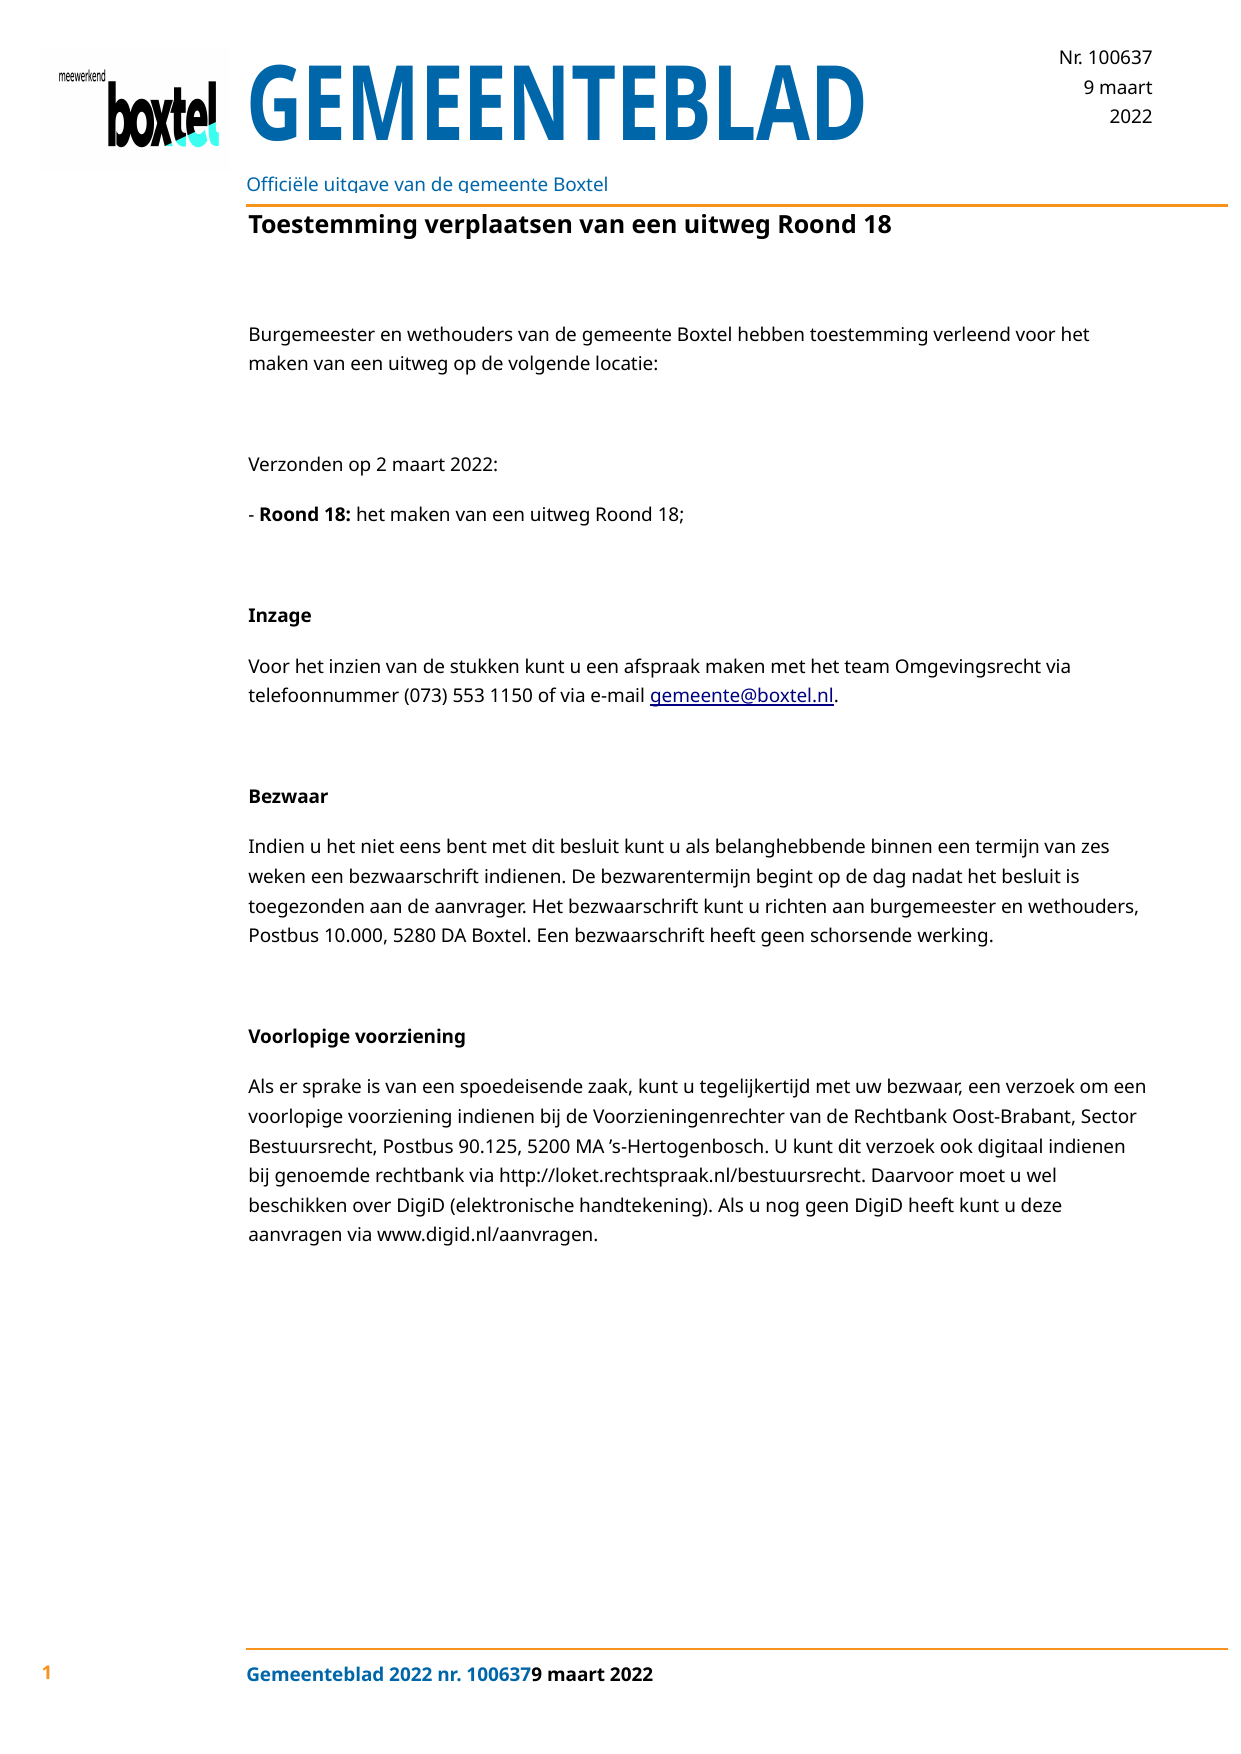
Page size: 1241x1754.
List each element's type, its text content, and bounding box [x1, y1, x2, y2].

text Verzonden op 2 maart 2022: [248, 451, 1152, 477]
text Inzage [248, 602, 1152, 628]
text Toestemming verplaatsen van een uitweg Roond 18 [248, 207, 1152, 241]
text Voorlopige voorziening [248, 1023, 1152, 1049]
text Indien u het niet eens bent met dit besluit kunt u als belanghebbende binnen een termijn van zes weken een bezwaarschrift indienen. De bezwarentermijn begint op de dag nadat het besluit is toegezonden aan de aanvrager. Het bezwaarschrift kunt u richten aan burgemeester en wethouders, Postbus 10.000, 5280 DA Boxtel. Een bezwaarschrift heeft geen schorsende werking. [248, 834, 1152, 948]
text Voor het inzien van de stukken kunt u een afspraak maken met het team Omgevingsrecht via telefoonnummer (073) 553 1150 of via e-mail gemeente@boxtel.nl. [248, 653, 1152, 708]
text Bezwaar [248, 783, 1152, 809]
text Als er sprake is van een spoedeisende zaak, kunt u tegelijkertijd met uw bezwaar, een verzoek om een voorlopige voorziening indienen bij de Voorzieningenrechter van de Rechtbank Oost-Brabant, Sector Bestuursrecht, Postbus 90.125, 5200 MA ’s-Hertogenbosch. U kunt dit verzoek ook digitaal indienen bij genoemde rechtbank via http://loket.rechtspraak.nl/bestuursrecht. Daarvoor moet u wel beschikken over DigiD (elektronische handtekening). Als u nog geen DigiD heeft kunt u deze aanvragen via www.digid.nl/aanvragen. [248, 1074, 1152, 1247]
picture [41, 47, 231, 172]
text - Roond 18: het maken van een uitweg Roond 18; [248, 502, 1152, 527]
text Burgemeester en wethouders van de gemeente Boxtel hebben toestemming verleend voor het maken van een uitweg op de volgende locatie: [248, 321, 1152, 376]
